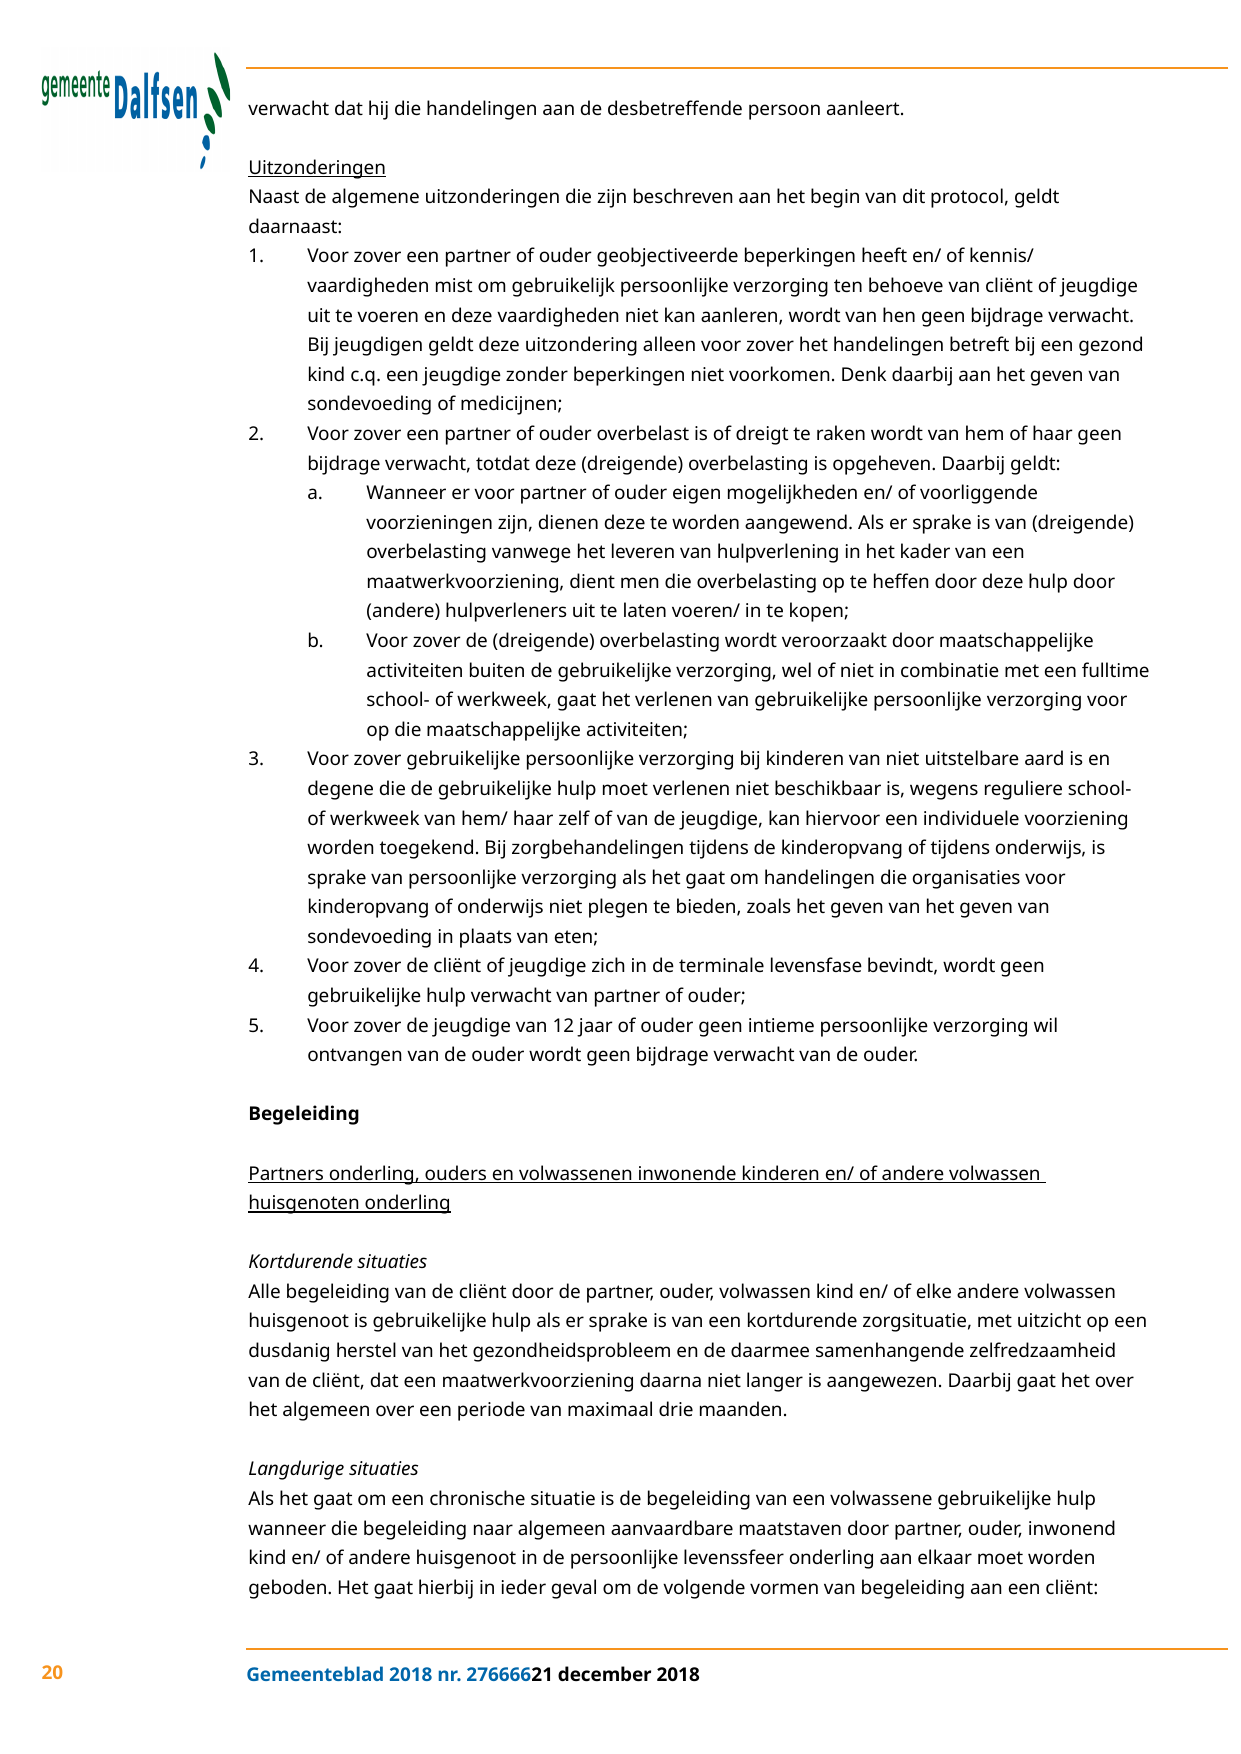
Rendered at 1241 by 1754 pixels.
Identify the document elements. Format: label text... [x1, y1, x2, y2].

text Naast de algemene uitzonderingen die zijn beschreven aan het begin van dit protocol, geldt daarnaast: [248, 183, 1152, 239]
list Voor zover de (dreigende) overbelasting wordt veroorzaakt door maatschappelijke activiteiten buiten de gebruikelijke verzorging, wel of niet in combinatie met een fulltime school- of werkweek, gaat het verlenen van gebruikelijke persoonlijke verzorging voor op die maatschappelijke activiteiten; [307, 627, 1152, 742]
list Voor zover de jeugdige van 12 jaar of ouder geen intieme persoonlijke verzorging wil ontvangen van de ouder wordt geen bijdrage verwacht van de ouder. [248, 1012, 1152, 1067]
text Kortdurende situaties [248, 1248, 1152, 1274]
text Partners onderling, ouders en volwassenen inwonende kinderen en/ of andere volwassen huisgenoten onderling [248, 1160, 1152, 1215]
list Wanneer er voor partner of ouder eigen mogelijkheden en/ of voorliggende voorzieningen zijn, dienen deze te worden aangewend. Als er sprake is van (dreigende) overbelasting vanwege het leveren van hulpverlening in het kader van een maatwerkvoorziening, dient men die overbelasting op te heffen door deze hulp door (andere) hulpverleners uit te laten voeren/ in te kopen; [307, 479, 1152, 623]
text Uitzonderingen [248, 154, 1152, 180]
list Voor zover een partner of ouder overbelast is of dreigt te raken wordt van hem of haar geen bijdrage verwacht, totdat deze (dreigende) overbelasting is opgeheven. Daarbij geldt: [248, 420, 1152, 476]
list Voor zover de cliënt of jeugdige zich in de terminale levensfase bevindt, wordt geen gebruikelijke hulp verwacht van partner of ouder; [248, 953, 1152, 1008]
text verwacht dat hij die handelingen aan de desbetreffende persoon aanleert. [248, 95, 1152, 121]
text Langdurige situaties [248, 1456, 1152, 1481]
picture [41, 47, 231, 172]
list Voor zover gebruikelijke persoonlijke verzorging bij kinderen van niet uitstelbare aard is en degene die de gebruikelijke hulp moet verlenen niet beschikbaar is, wegens reguliere school- of werkweek van hem/ haar zelf of van de jeugdige, kan hiervoor een individuele voorziening worden toegekend. Bij zorgbehandelingen tijdens de kinderopvang of tijdens onderwijs, is sprake van persoonlijke verzorging als het gaat om handelingen die organisaties voor kinderopvang of onderwijs niet plegen te bieden, zoals het geven van het geven van sondevoeding in plaats van eten; [248, 746, 1152, 949]
list Voor zover een partner of ouder geobjectiveerde beperkingen heeft en/ of kennis/ vaardigheden mist om gebruikelijk persoonlijke verzorging ten behoeve van cliënt of jeugdige uit te voeren en deze vaardigheden niet kan aanleren, wordt van hen geen bijdrage verwacht. Bij jeugdigen geldt deze uitzondering alleen voor zover het handelingen betreft bij een gezond kind c.q. een jeugdige zonder beperkingen niet voorkomen. Denk daarbij aan het geven van sondevoeding of medicijnen; [248, 243, 1152, 416]
text Als het gaat om een chronische situatie is de begeleiding van een volwassene gebruikelijke hulp wanneer die begeleiding naar algemeen aanvaardbare maatstaven door partner, ouder, inwonend kind en/ of andere huisgenoot in de persoonlijke levenssfeer onderling aan elkaar moet worden geboden. Het gaat hierbij in ieder geval om de volgende vormen van begeleiding aan een cliënt: [248, 1485, 1152, 1600]
text Begeleiding [248, 1101, 1152, 1126]
text Alle begeleiding van de cliënt door de partner, ouder, volwassen kind en/ of elke andere volwassen huisgenoot is gebruikelijke hulp als er sprake is van een kortdurende zorgsituatie, met uitzicht op een dusdanig herstel van het gezondheidsprobleem en de daarmee samenhangende zelfredzaamheid van de cliënt, dat een maatwerkvoorziening daarna niet langer is aangewezen. Daarbij gaat het over het algemeen over een periode van maximaal drie maanden. [248, 1278, 1152, 1422]
